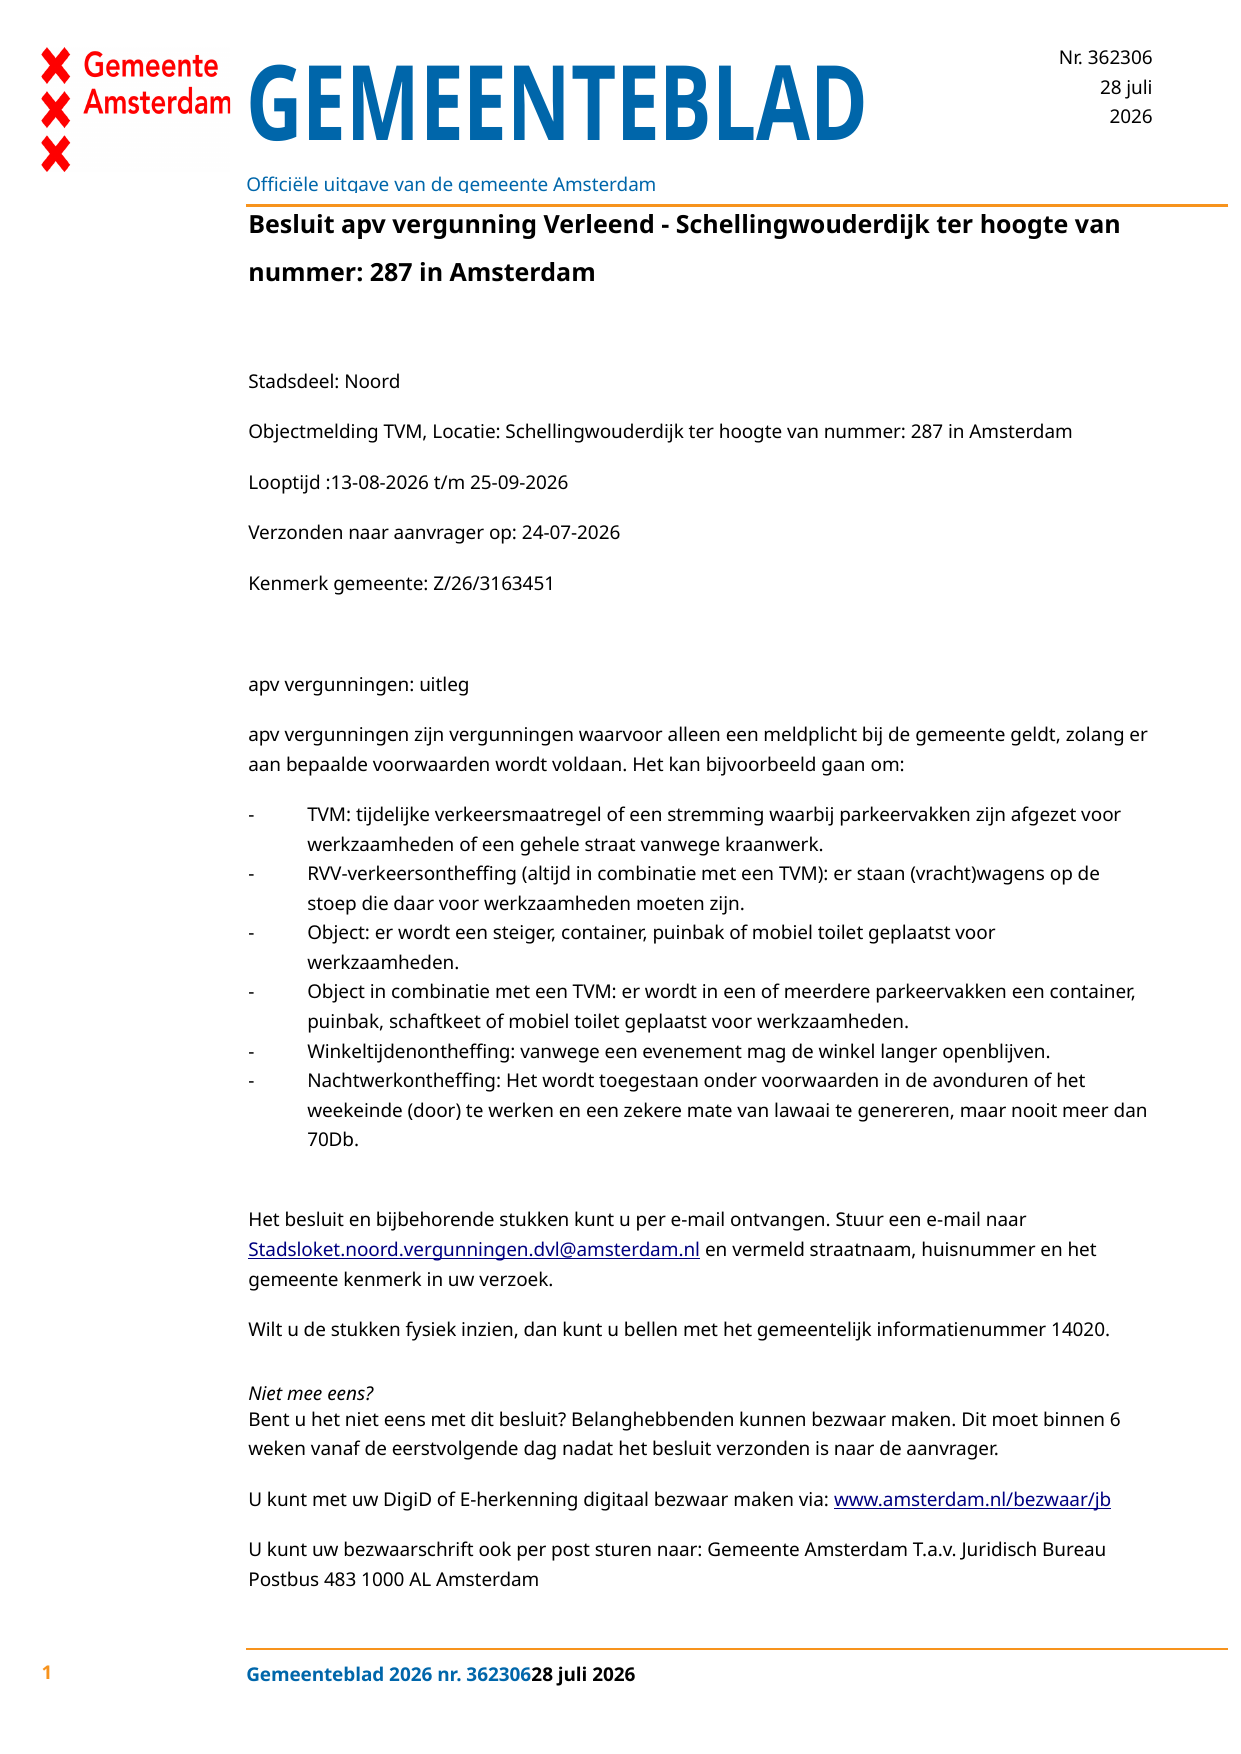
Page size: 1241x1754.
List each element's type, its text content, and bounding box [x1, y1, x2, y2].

text Kenmerk gemeente: Z/26/3163451 [248, 570, 1152, 596]
text Besluit apv vergunning Verleend - Schellingwouderdijk ter hoogte van nummer: 287 in Amsterdam [248, 207, 1152, 288]
text apv vergunningen: uitleg [248, 671, 1152, 697]
text apv vergunningen zijn vergunningen waarvoor alleen een meldplicht bij de gemeente geldt, zolang er aan bepaalde voorwaarden wordt voldaan. Het kan bijvoorbeeld gaan om: [248, 721, 1152, 777]
list Nachtwerkontheffing: Het wordt toegestaan onder voorwaarden in de avonduren of het weekeinde (door) te werken en een zekere mate van lawaai te genereren, maar nooit meer dan 70Db. [248, 1067, 1152, 1152]
list Object in combinatie met een TVM: er wordt in een of meerdere parkeervakken een container, puinbak, schaftkeet of mobiel toilet geplaatst voor werkzaamheden. [248, 979, 1152, 1034]
list TVM: tijdelijke verkeersmaatregel of een stremming waarbij parkeervakken zijn afgezet voor werkzaamheden of een gehele straat vanwege kraanwerk. [248, 801, 1152, 857]
text Looptijd :13-08-2026 t/m 25-09-2026 [248, 469, 1152, 495]
text U kunt uw bezwaarschrift ook per post sturen naar: Gemeente Amsterdam T.a.v. Juridisch Bureau Postbus 483 1000 AL Amsterdam [248, 1536, 1152, 1592]
text Verzonden naar aanvrager op: 24-07-2026 [248, 519, 1152, 545]
text U kunt met uw DigiD of E-herkenning digitaal bezwaar maken via: www.amsterdam.nl/bezwaar/jb [248, 1486, 1152, 1512]
list Winkeltijdenontheffing: vanwege een evenement mag de winkel langer openblijven. [248, 1038, 1152, 1064]
list RVV-verkeersontheffing (altijd in combinatie met een TVM): er staan (vracht)wagens op de stoep die daar voor werkzaamheden moeten zijn. [248, 860, 1152, 916]
text Stadsdeel: Noord [248, 368, 1152, 394]
text Het besluit en bijbehorende stukken kunt u per e-mail ontvangen. Stuur een e-mail naar Stadsloket.noord.vergunningen.dvl@amsterdam.nl en vermeld straatnaam, huisnummer en het gemeente kenmerk in uw verzoek. [248, 1207, 1152, 1292]
text Objectmelding TVM, Locatie: Schellingwouderdijk ter hoogte van nummer: 287 in Amsterdam [248, 419, 1152, 444]
list Object: er wordt een steiger, container, puinbak of mobiel toilet geplaatst voor werkzaamheden. [248, 919, 1152, 975]
text Bent u het niet eens met dit besluit? Belanghebbenden kunnen bezwaar maken. Dit moet binnen 6 weken vanaf de eerstvolgende dag nadat het besluit verzonden is naar de aanvrager. [248, 1406, 1152, 1461]
text Niet mee eens? [248, 1380, 1152, 1406]
text Wilt u de stukken fysiek inzien, dan kunt u bellen met het gemeentelijk informatienummer 14020. [248, 1316, 1152, 1342]
picture [41, 47, 231, 172]
